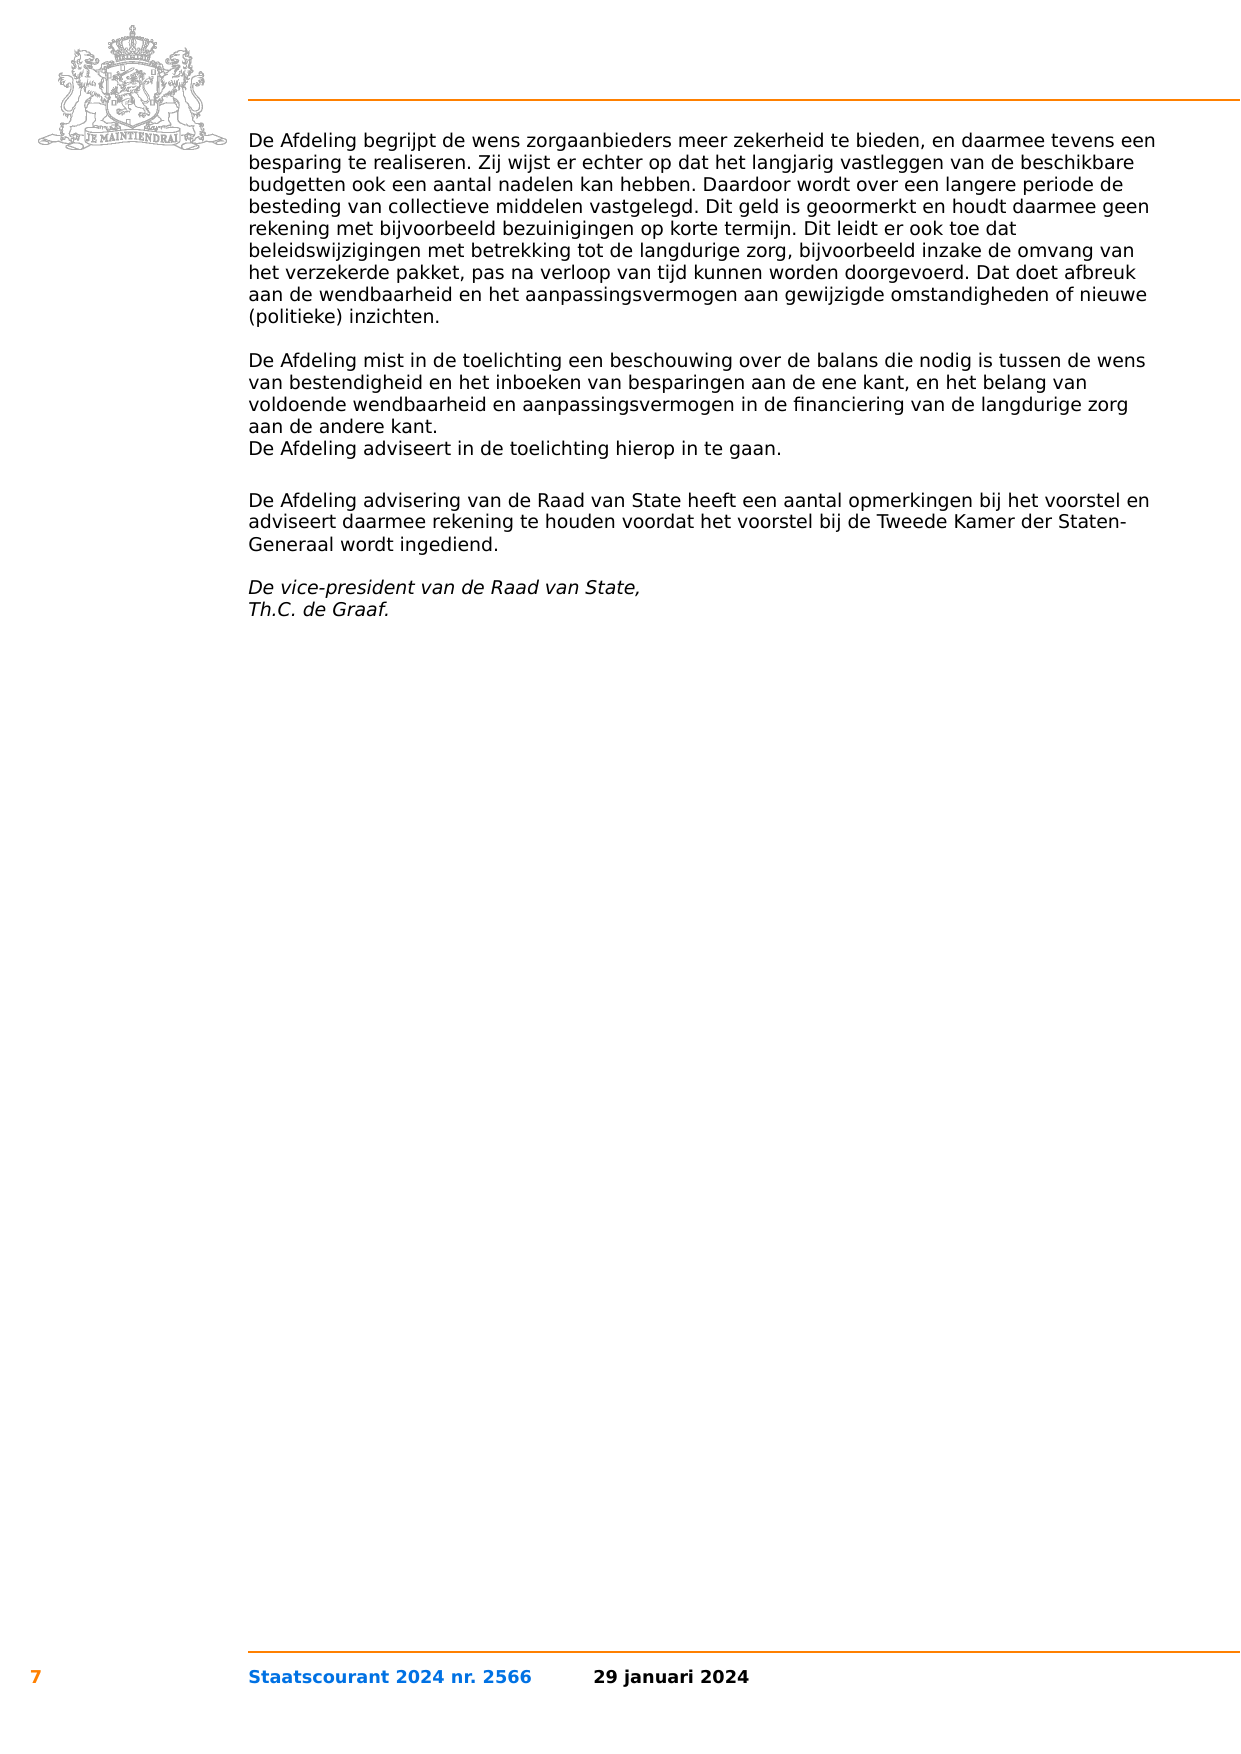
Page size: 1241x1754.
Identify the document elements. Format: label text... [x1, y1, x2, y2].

text De vice-president van de Raad van State, Th.C. de Graaf. [248, 577, 1163, 621]
text De Afdeling advisering van de Raad van State heeft een aantal opmerkingen bij het voorstel en adviseert daarmee rekening te houden voordat het voorstel bij de Tweede Kamer der Staten-Generaal wordt ingediend. [248, 489, 1163, 555]
text De Afdeling begrijpt de wens zorgaanbieders meer zekerheid te bieden, en daarmee tevens een besparing te realiseren. Zij wijst er echter op dat het langjarig vastleggen van de beschikbare budgetten ook een aantal nadelen kan hebben. Daardoor wordt over een langere periode de besteding van collectieve middelen vastgelegd. Dit geld is geoormerkt en houdt daarmee geen rekening met bijvoorbeeld bezuinigingen op korte termijn. Dit leidt er ook toe dat beleidswijzigingen met betrekking tot de langdurige zorg, bijvoorbeeld inzake de omvang van het verzekerde pakket, pas na verloop van tijd kunnen worden doorgevoerd. Dat doet afbreuk aan de wendbaarheid en het aanpassingsvermogen aan gewijzigde omstandigheden of nieuwe (politieke) inzichten. [248, 130, 1163, 328]
picture [38, 25, 227, 150]
text De Afdeling adviseert in de toelichting hierop in te gaan. [248, 437, 1163, 459]
text De Afdeling mist in de toelichting een beschouwing over de balans die nodig is tussen de wens van bestendigheid en het inboeken van besparingen aan de ene kant, en het belang van voldoende wendbaarheid en aanpassingsvermogen in de financiering van de langdurige zorg aan de andere kant. [248, 349, 1163, 437]
